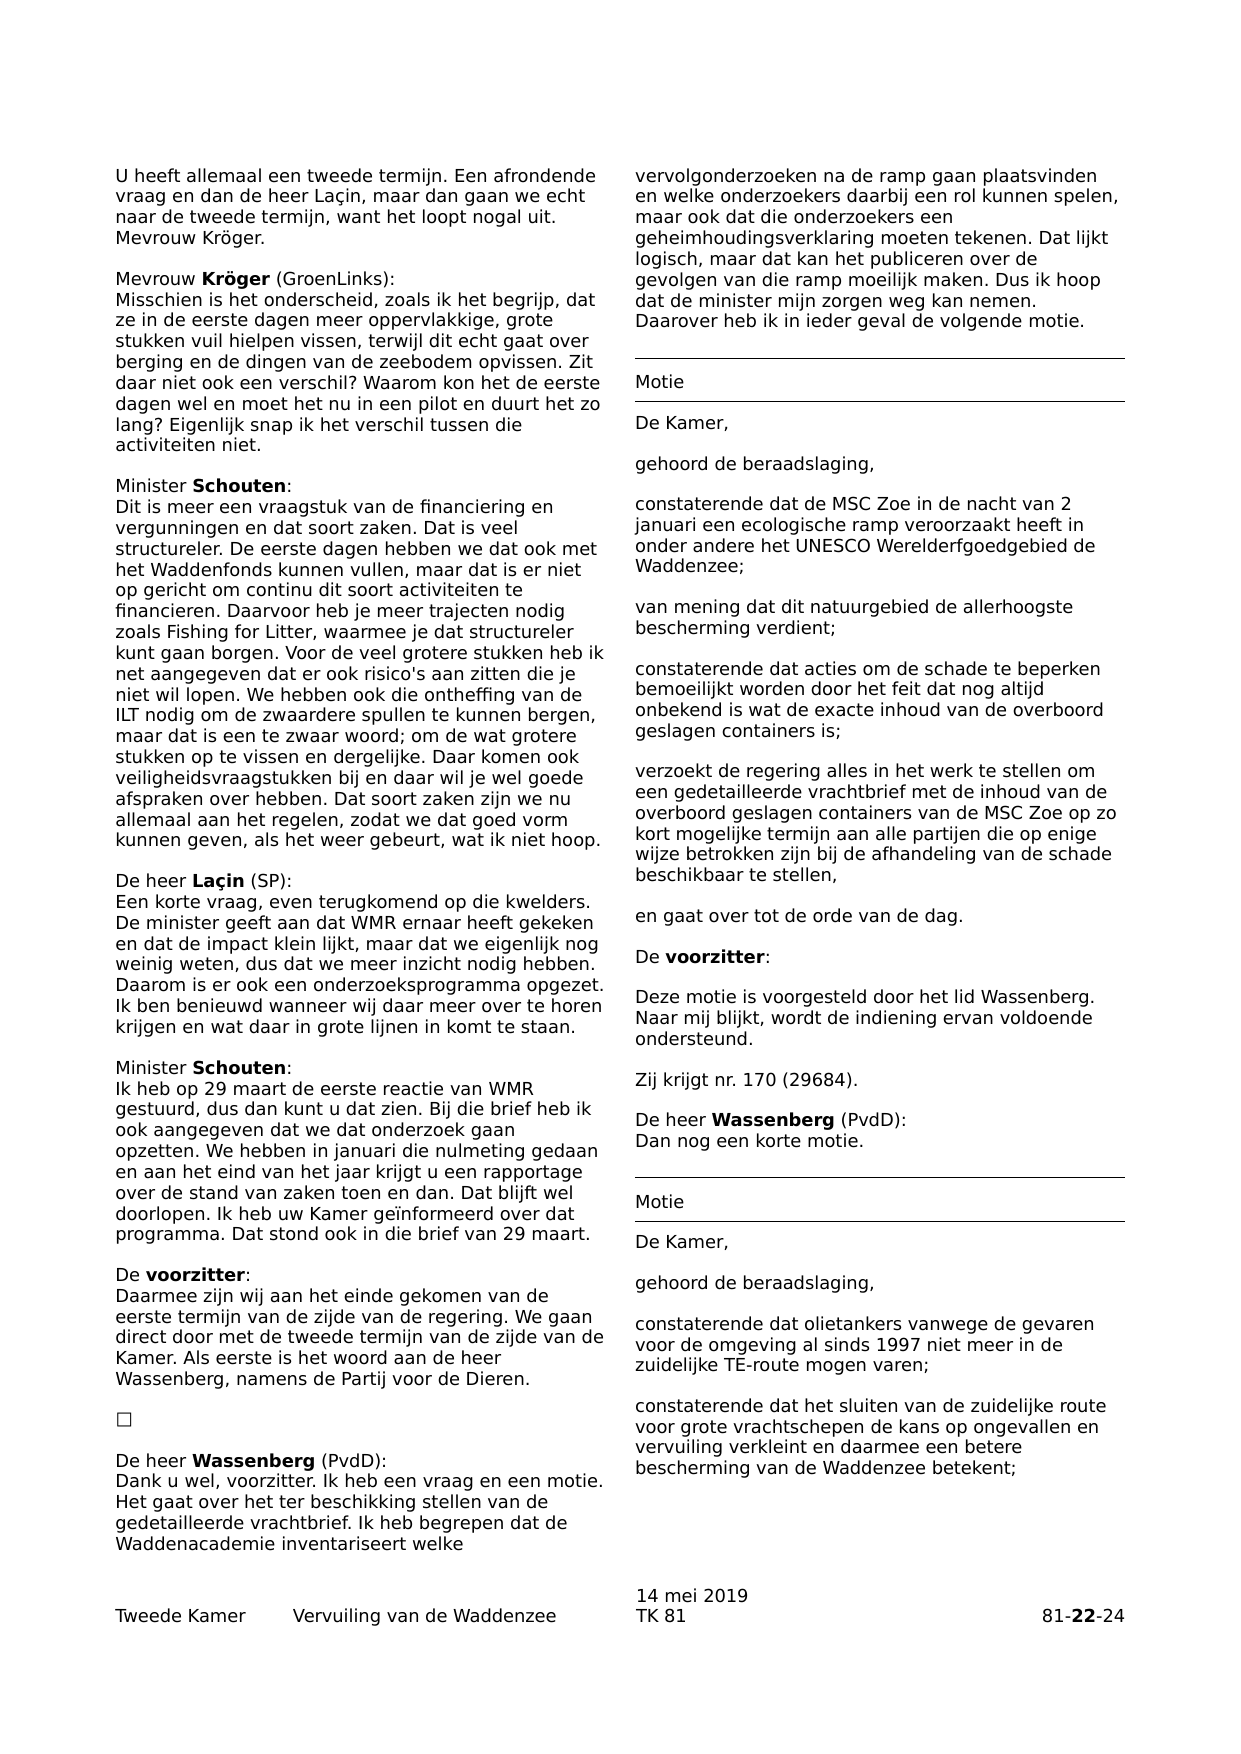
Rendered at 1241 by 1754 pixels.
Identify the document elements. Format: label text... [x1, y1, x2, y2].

text vervolgonderzoeken na de ramp gaan plaatsvinden en welke onderzoekers daarbij een rol kunnen spelen, maar ook dat die onderzoekers een geheimhoudingsverklaring moeten tekenen. Dat lijkt logisch, maar dat kan het publiceren over de gevolgen van die ramp moeilijk maken. Dus ik hoop dat de minister mijn zorgen weg kan nemen. Daarover heb ik in ieder geval de volgende motie. [635, 165, 1125, 332]
text Ik heb op 29 maart de eerste reactie van WMR gestuurd, dus dan kunt u dat zien. Bij die brief heb ik ook aangegeven dat we dat onderzoek gaan opzetten. We hebben in januari die nulmeting gedaan en aan het eind van het jaar krijgt u een rapportage over de stand van zaken toen en dan. Dat blijft wel doorlopen. Ik heb uw Kamer geïnformeerd over dat programma. Dat stond ook in die brief van 29 maart. [115, 1078, 605, 1245]
text constaterende dat de MSC Zoe in de nacht van 2 januari een ecologische ramp veroorzaakt heeft in onder andere het UNESCO Werelderfgoedgebied de Waddenzee; [635, 494, 1125, 577]
text De Kamer, [635, 413, 1125, 433]
text Mevrouw Kröger (GroenLinks): [115, 269, 605, 289]
text verzoekt de regering alles in het werk te stellen om een gedetailleerde vrachtbrief met de inhoud van de overboord geslagen containers van de MSC Zoe op zo kort mogelijke termijn aan alle partijen die op enige wijze betrokken zijn bij de afhandeling van de schade beschikbaar te stellen, [635, 761, 1125, 886]
text De heer Wassenberg (PvdD): [115, 1451, 605, 1471]
text constaterende dat olietankers vanwege de gevaren voor de omgeving al sinds 1997 niet meer in de zuidelijke TE-route mogen varen; [635, 1314, 1125, 1376]
text Minister Schouten: [115, 476, 605, 497]
text en gaat over tot de orde van de dag. [635, 906, 1125, 926]
text De heer Laçin (SP): [115, 871, 605, 892]
text Een korte vraag, even terugkomend op die kwelders. De minister geeft aan dat WMR ernaar heeft gekeken en dat de impact klein lijkt, maar dat we eigenlijk nog weinig weten, dus dat we meer inzicht nodig hebben. Daarom is er ook een onderzoeksprogramma opgezet. Ik ben benieuwd wanneer wij daar meer over te horen krijgen en wat daar in grote lijnen in komt te staan. [115, 892, 605, 1037]
text Minister Schouten: [115, 1057, 605, 1078]
text gehoord de beraadslaging, [635, 1273, 1125, 1294]
text De heer Wassenberg (PvdD): [635, 1110, 1125, 1131]
text Deze motie is voorgesteld door het lid Wassenberg. Naar mij blijkt, wordt de indiening ervan voldoende ondersteund. [635, 987, 1125, 1049]
text van mening dat dit natuurgebied de allerhoogste bescherming verdient; [635, 597, 1125, 638]
text De voorzitter: [115, 1265, 605, 1286]
text Daarmee zijn wij aan het einde gekomen van de eerste termijn van de zijde van de regering. We gaan direct door met de tweede termijn van de zijde van de Kamer. Als eerste is het woord aan de heer Wassenberg, namens de Partij voor de Dieren. [115, 1286, 605, 1390]
text constaterende dat acties om de schade te beperken bemoeilijkt worden door het feit dat nog altijd onbekend is wat de exacte inhoud van de overboord geslagen containers is; [635, 658, 1125, 741]
text Dit is meer een vraagstuk van de financiering en vergunningen en dat soort zaken. Dat is veel structureler. De eerste dagen hebben we dat ook met het Waddenfonds kunnen vullen, maar dat is er niet op gericht om continu dit soort activiteiten te financieren. Daarvoor heb je meer trajecten nodig zoals Fishing for Litter, waarmee je dat structureler kunt gaan borgen. Voor de veel grotere stukken heb ik net aangegeven dat er ook risico's aan zitten die je niet wil lopen. We hebben ook die ontheffing van de ILT nodig om de zwaardere spullen te kunnen bergen, maar dat is een te zwaar woord; om de wat grotere stukken op te vissen en dergelijke. Daar komen ook veiligheidsvraagstukken bij en daar wil je wel goede afspraken over hebben. Dat soort zaken zijn we nu allemaal aan het regelen, zodat we dat goed vorm kunnen geven, als het weer gebeurt, wat ik niet hoop. [115, 497, 605, 851]
text De voorzitter: [635, 946, 1125, 967]
text constaterende dat het sluiten van de zuidelijke route voor grote vrachtschepen de kans op ongevallen en vervuiling verkleint en daarmee een betere bescherming van de Waddenzee betekent; [635, 1396, 1125, 1479]
text Misschien is het onderscheid, zoals ik het begrijp, dat ze in de eerste dagen meer oppervlakkige, grote stukken vuil hielpen vissen, terwijl dit echt gaat over berging en de dingen van de zeebodem opvissen. Zit daar niet ook een verschil? Waarom kon het de eerste dagen wel en moet het nu in een pilot en duurt het zo lang? Eigenlijk snap ik het verschil tussen die activiteiten niet. [115, 289, 605, 456]
text De Kamer, [635, 1232, 1125, 1253]
text U heeft allemaal een tweede termijn. Een afrondende vraag en dan de heer Laçin, maar dan gaan we echt naar de tweede termijn, want het loopt nogal uit. Mevrouw Kröger. [115, 165, 605, 249]
text Motie [635, 372, 1125, 393]
text gehoord de beraadslaging, [635, 453, 1125, 474]
text Zij krijgt nr. 170 (29684). [635, 1069, 1125, 1090]
text ⬜ [115, 1410, 605, 1431]
text Motie [635, 1192, 1125, 1212]
text Dank u wel, voorzitter. Ik heb een vraag en een motie. Het gaat over het ter beschikking stellen van de gedetailleerde vrachtbrief. Ik heb begrepen dat de Waddenacademie inventariseert welke [115, 1471, 605, 1554]
text Dan nog een korte motie. [635, 1131, 1125, 1152]
